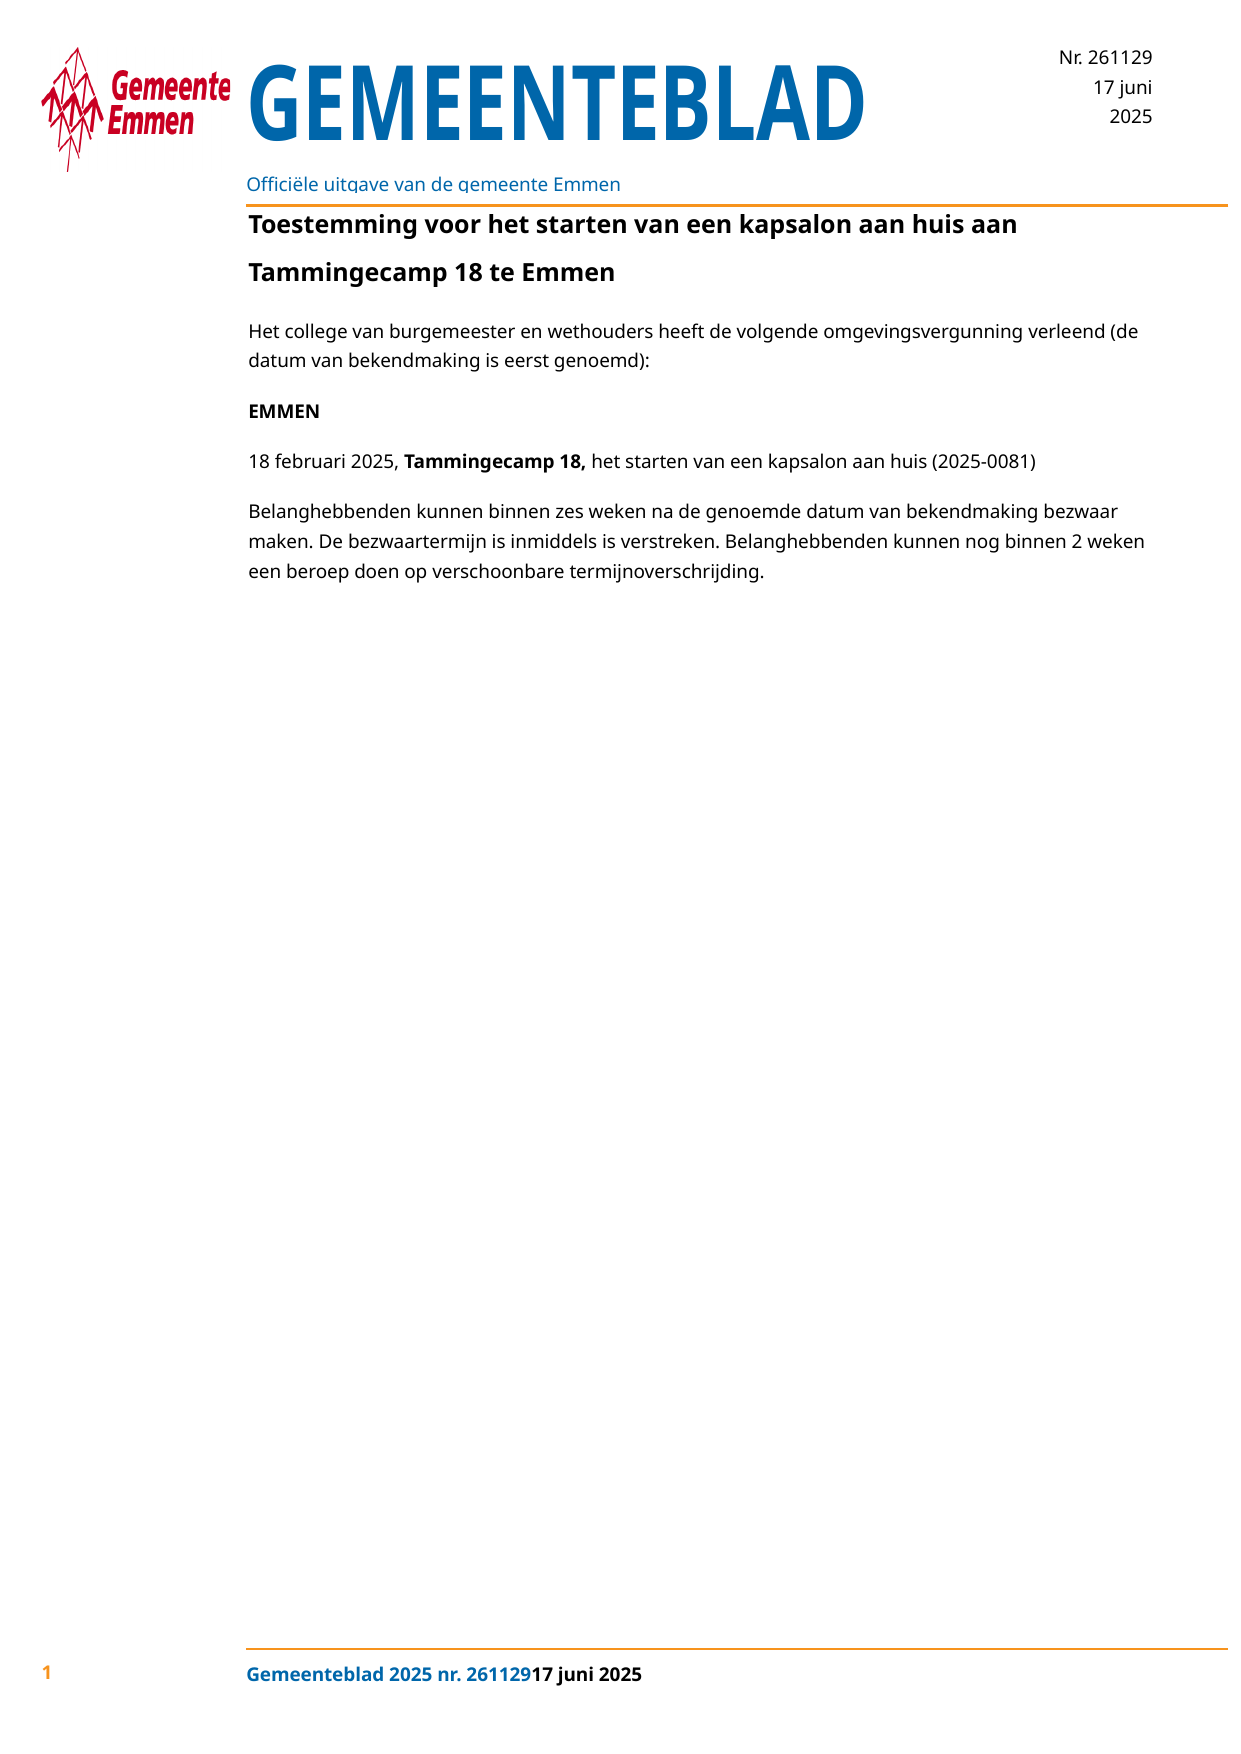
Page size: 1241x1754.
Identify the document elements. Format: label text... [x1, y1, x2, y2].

text Het college van burgemeester en wethouders heeft de volgende omgevingsvergunning verleend (de datum van bekendmaking is eerst genoemd): [248, 318, 1152, 373]
text Toestemming voor het starten van een kapsalon aan huis aan Tammingecamp 18 te Emmen [248, 207, 1152, 288]
text Belanghebbenden kunnen binnen zes weken na de genoemde datum van bekendmaking bezwaar maken. De bezwaartermijn is inmiddels is verstreken. Belanghebbenden kunnen nog binnen 2 weken een beroep doen op verschoonbare termijnoverschrijding. [248, 499, 1152, 584]
picture [41, 47, 231, 172]
text 18 februari 2025, Tammingecamp 18, het starten van een kapsalon aan huis (2025-0081) [248, 448, 1152, 474]
text EMMEN [248, 398, 1152, 424]
